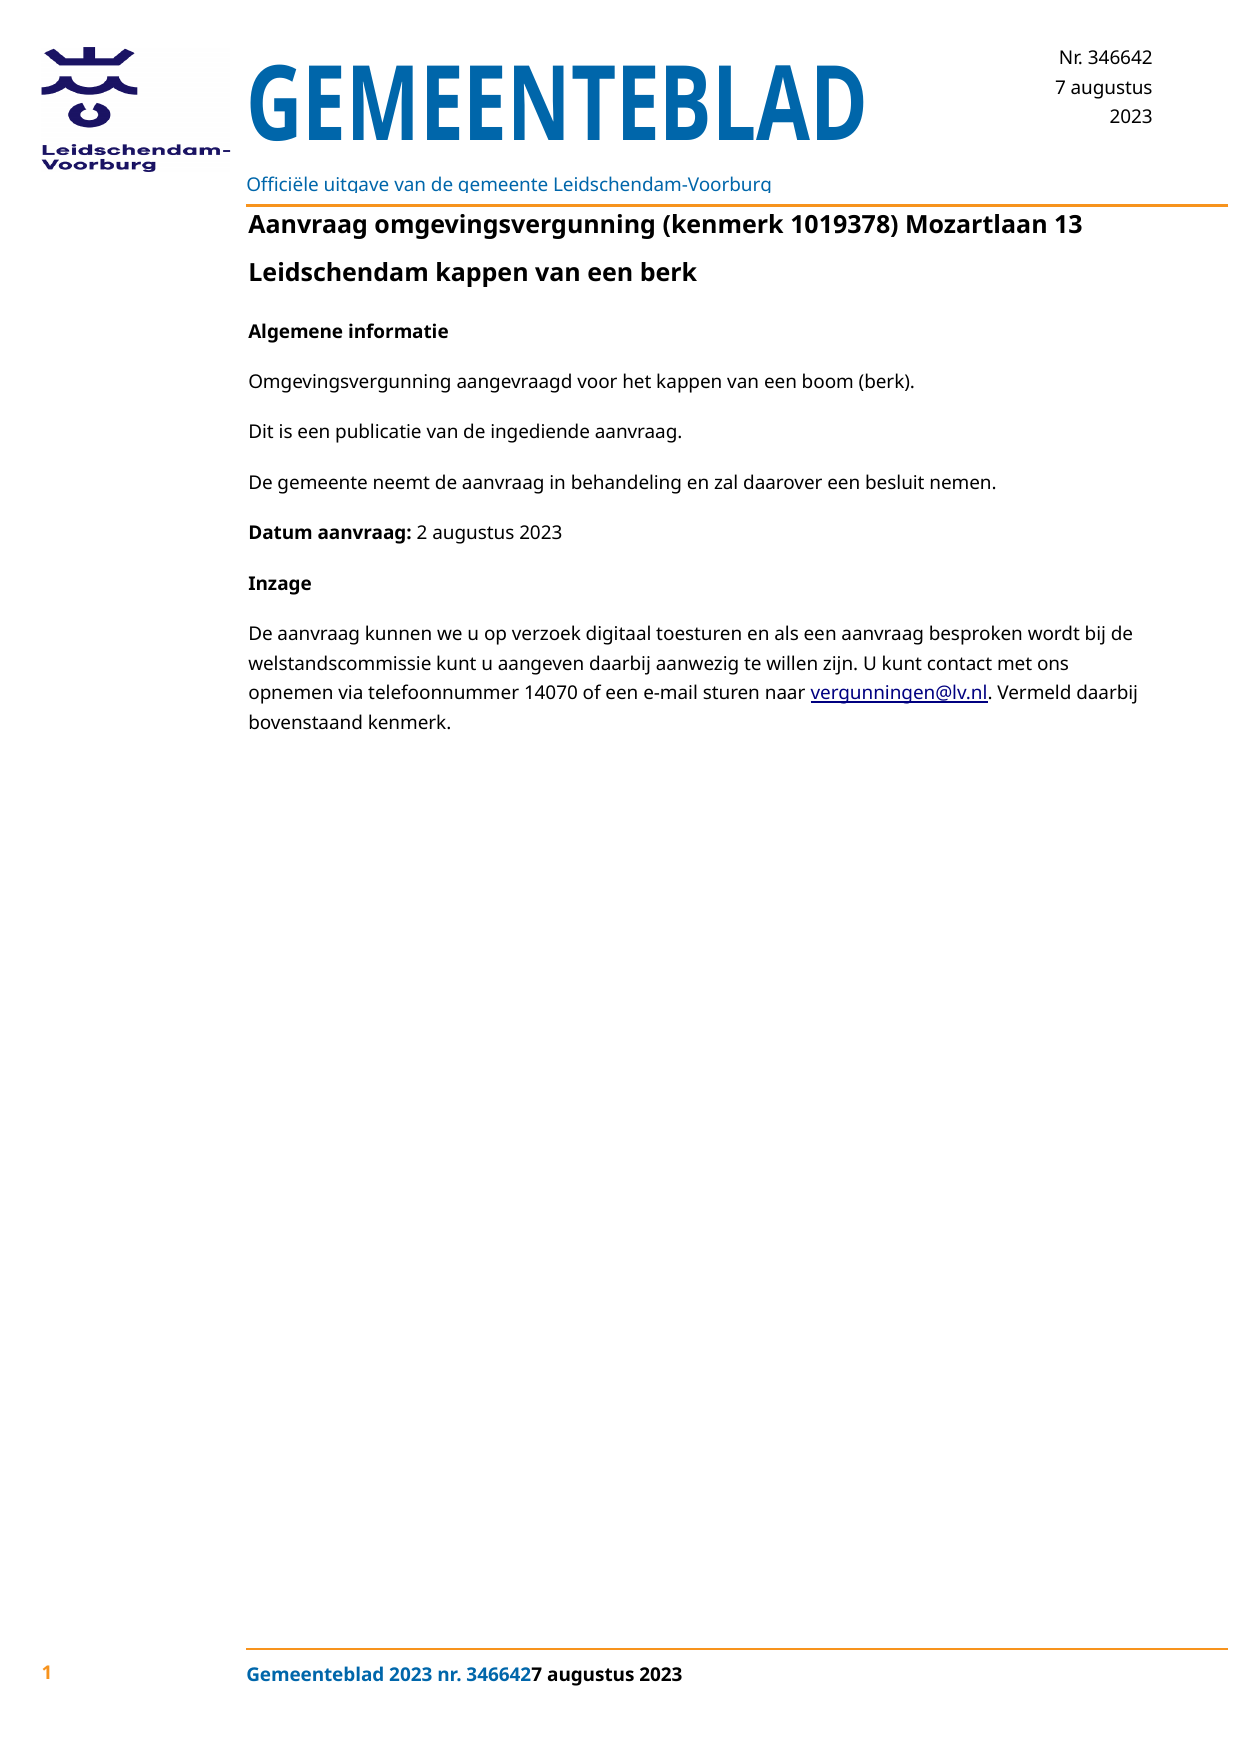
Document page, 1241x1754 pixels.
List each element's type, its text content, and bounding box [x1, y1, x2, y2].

picture [41, 47, 231, 172]
text Dit is een publicatie van de ingediende aanvraag. [248, 419, 1152, 444]
text Aanvraag omgevingsvergunning (kenmerk 1019378) Mozartlaan 13 Leidschendam kappen van een berk [248, 207, 1152, 288]
text Inzage [248, 570, 1152, 596]
text De aanvraag kunnen we u op verzoek digitaal toesturen en als een aanvraag besproken wordt bij de welstandscommissie kunt u aangeven daarbij aanwezig te willen zijn. U kunt contact met ons opnemen via telefoonnummer 14070 of een e-mail sturen naar vergunningen@lv.nl. Vermeld daarbij bovenstaand kenmerk. [248, 620, 1152, 735]
text Omgevingsvergunning aangevraagd voor het kappen van een boom (berk). [248, 368, 1152, 394]
text Datum aanvraag: 2 augustus 2023 [248, 519, 1152, 545]
text Algemene informatie [248, 318, 1152, 344]
text De gemeente neemt de aanvraag in behandeling en zal daarover een besluit nemen. [248, 469, 1152, 495]
